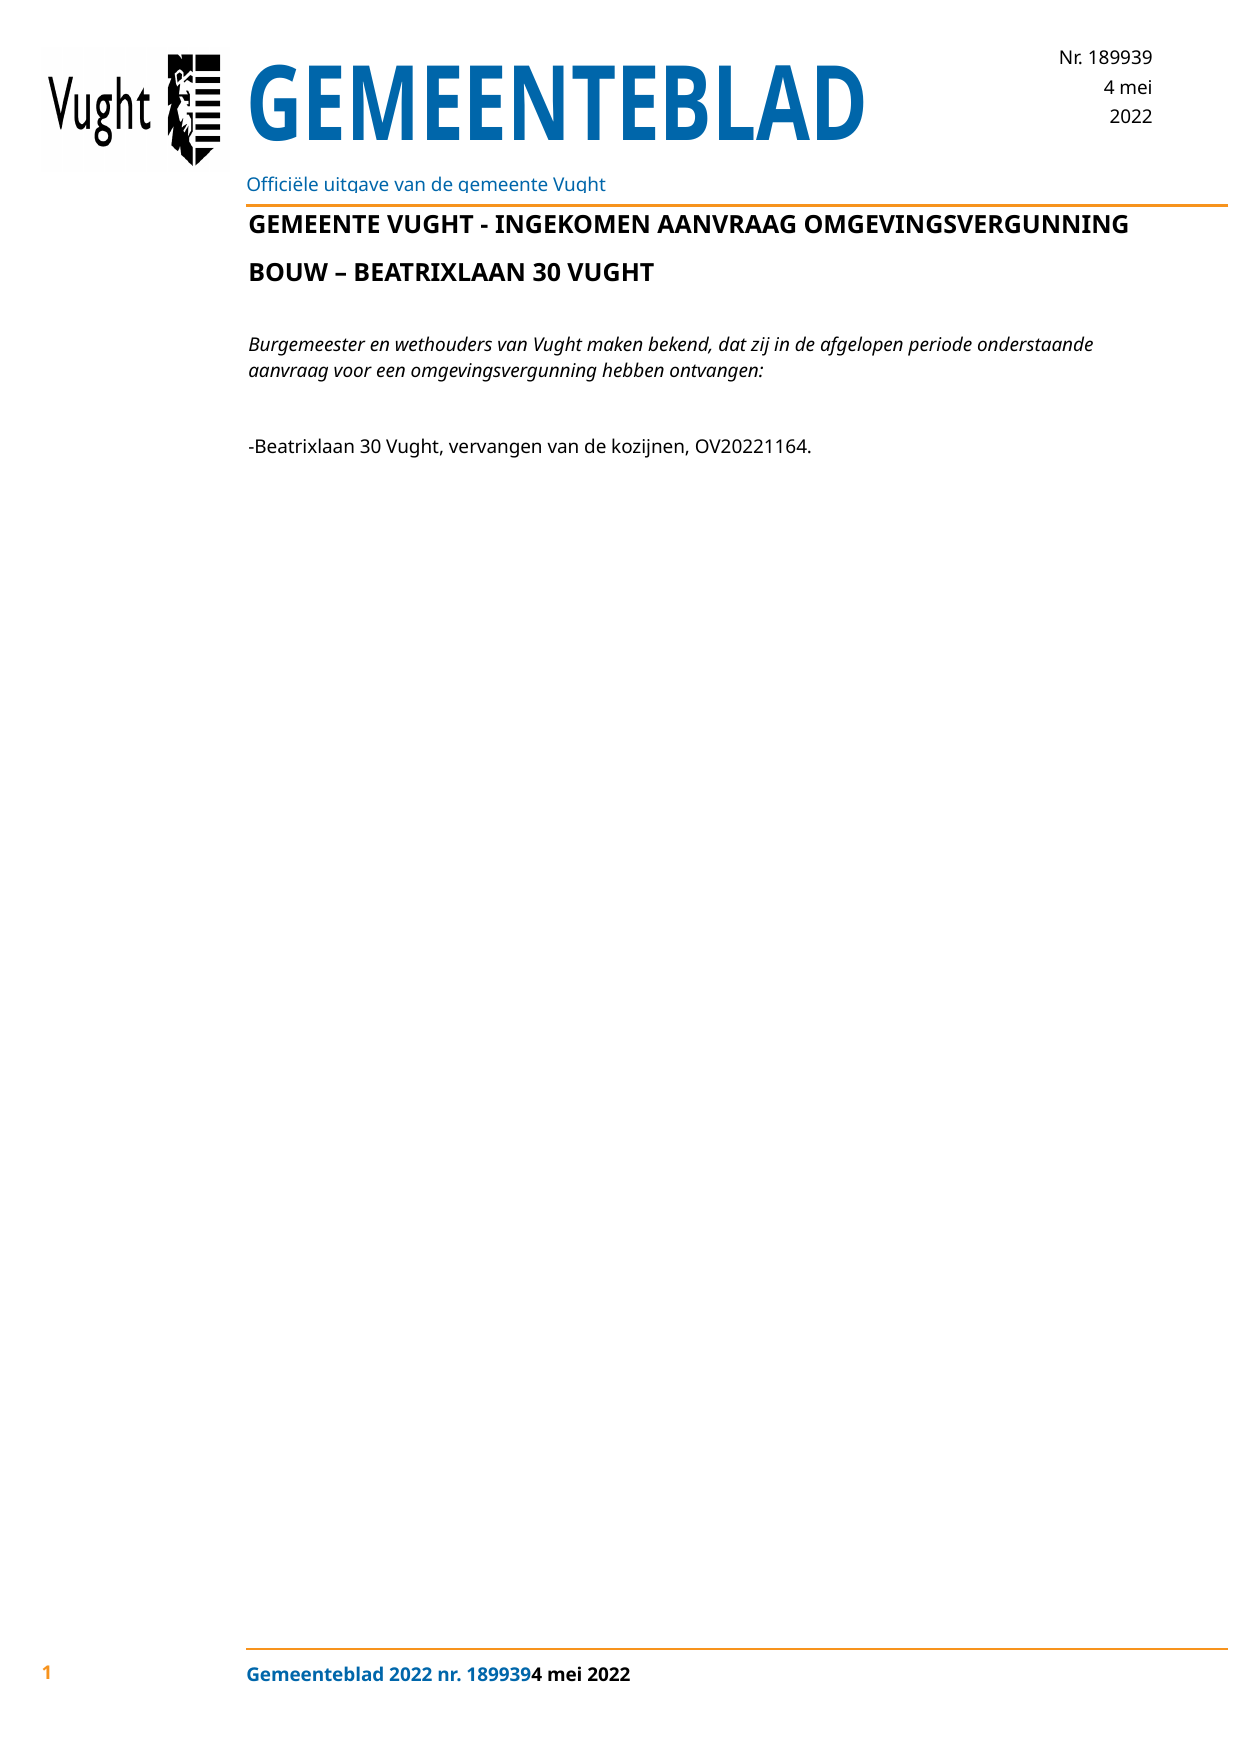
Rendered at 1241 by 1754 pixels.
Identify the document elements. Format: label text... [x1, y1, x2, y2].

picture [41, 47, 231, 172]
text -Beatrixlaan 30 Vught, vervangen van de kozijnen, OV20221164. [248, 433, 1152, 459]
text Burgemeester en wethouders van Vught maken bekend, dat zij in de afgelopen periode onderstaande aanvraag voor een omgevingsvergunning hebben ontvangen: [248, 331, 1152, 383]
text GEMEENTE VUGHT - INGEKOMEN AANVRAAG OMGEVINGSVERGUNNING BOUW – BEATRIXLAAN 30 VUGHT [248, 207, 1152, 288]
